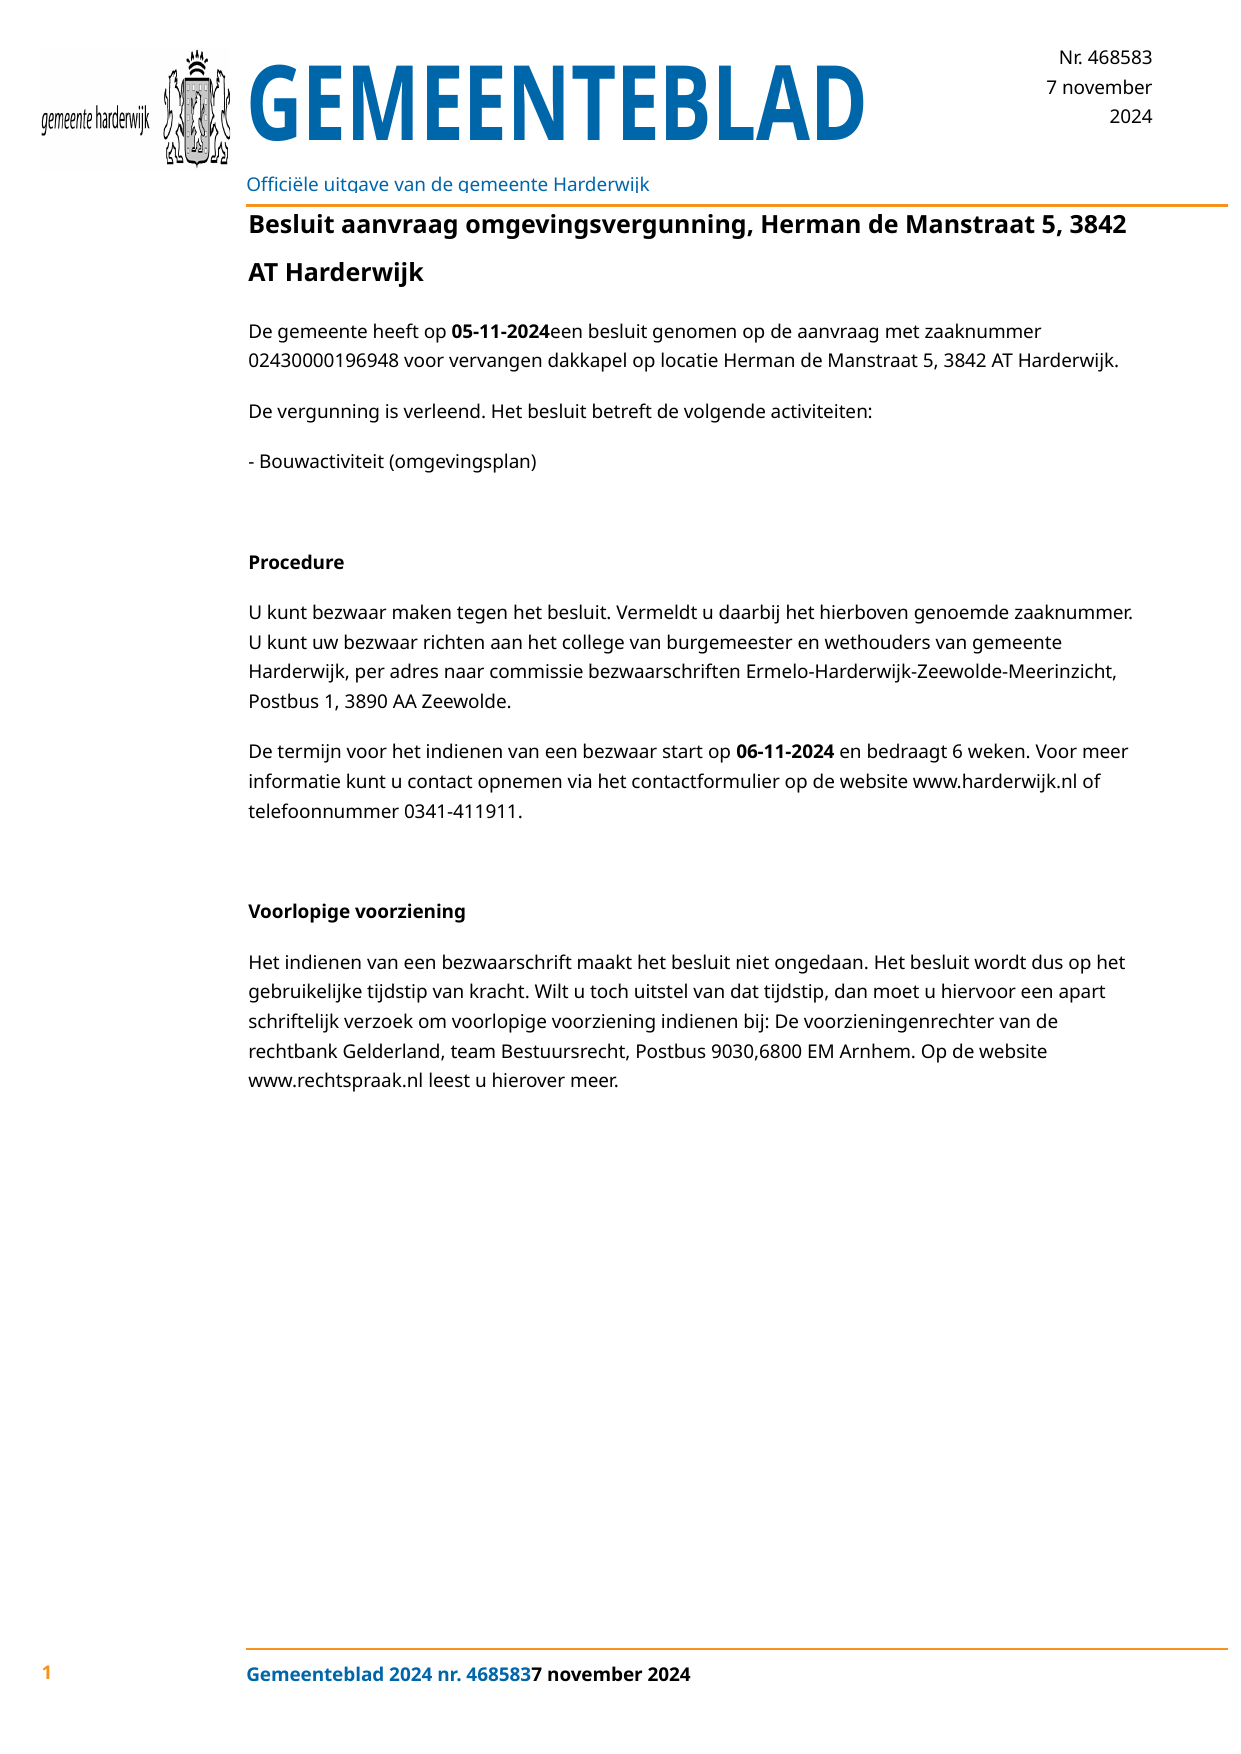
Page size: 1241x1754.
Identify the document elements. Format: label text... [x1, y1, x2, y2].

text U kunt bezwaar maken tegen het besluit. Vermeldt u daarbij het hierboven genoemde zaaknummer. U kunt uw bezwaar richten aan het college van burgemeester en wethouders van gemeente Harderwijk, per adres naar commissie bezwaarschriften Ermelo-Harderwijk-Zeewolde-Meerinzicht, Postbus 1, 3890 AA Zeewolde. [248, 599, 1152, 714]
picture [41, 47, 231, 172]
text Het indienen van een bezwaarschrift maakt het besluit niet ongedaan. Het besluit wordt dus op het gebruikelijke tijdstip van kracht. Wilt u toch uitstel van dat tijdstip, dan moet u hiervoor een apart schriftelijk verzoek om voorlopige voorziening indienen bij: De voorzieningenrechter van de rechtbank Gelderland, team Bestuursrecht, Postbus 9030,6800 EM Arnhem. Op de website www.rechtspraak.nl leest u hierover meer. [248, 949, 1152, 1093]
text De vergunning is verleend. Het besluit betreft de volgende activiteiten: [248, 398, 1152, 424]
text - Bouwactiviteit (omgevingsplan) [248, 448, 1152, 474]
text De gemeente heeft op 05-11-2024een besluit genomen op de aanvraag met zaaknummer 02430000196948 voor vervangen dakkapel op locatie Herman de Manstraat 5, 3842 AT Harderwijk. [248, 318, 1152, 373]
text Voorlopige voorziening [248, 899, 1152, 924]
text Procedure [248, 549, 1152, 575]
text Besluit aanvraag omgevingsvergunning, Herman de Manstraat 5, 3842 AT Harderwijk [248, 207, 1152, 288]
text De termijn voor het indienen van een bezwaar start op 06-11-2024 en bedraagt 6 weken. Voor meer informatie kunt u contact opnemen via het contactformulier op de website www.harderwijk.nl of telefoonnummer 0341-411911. [248, 739, 1152, 824]
